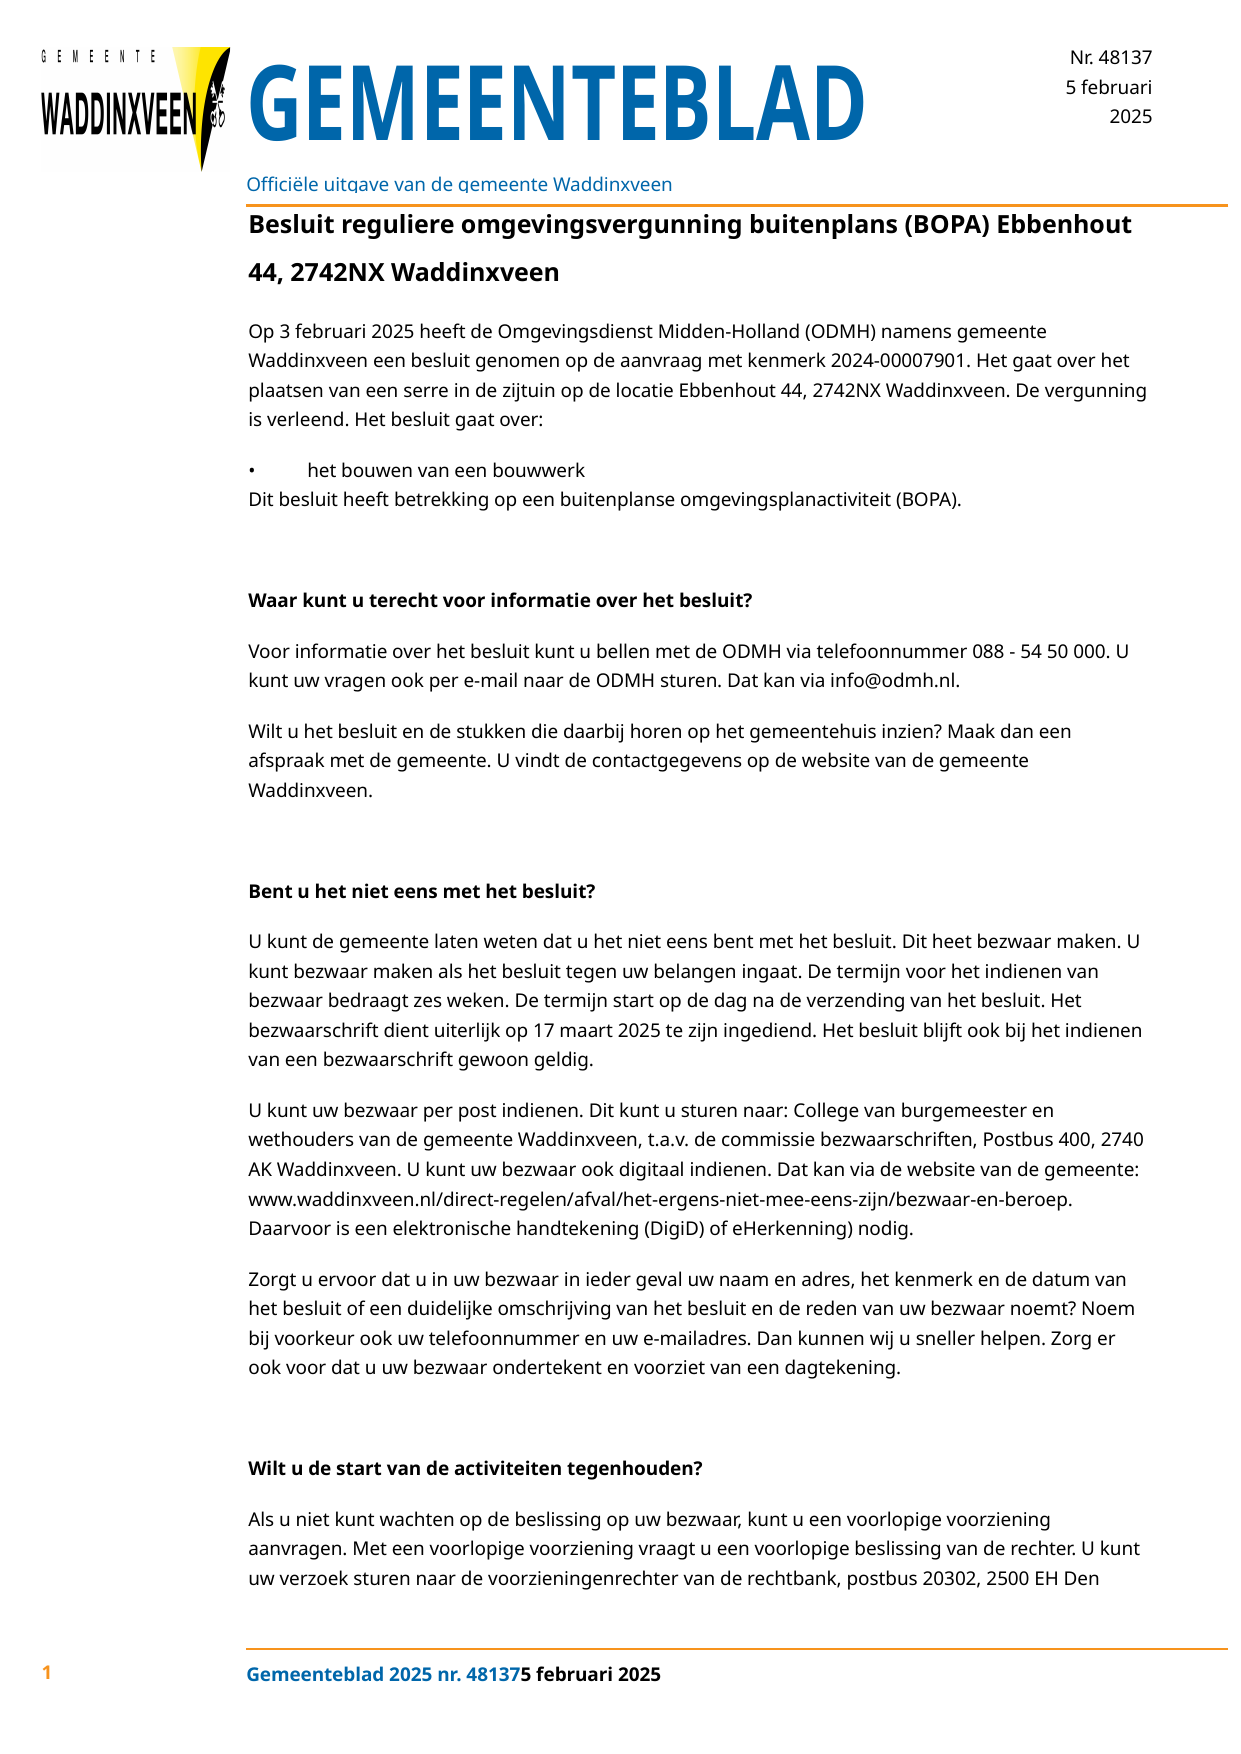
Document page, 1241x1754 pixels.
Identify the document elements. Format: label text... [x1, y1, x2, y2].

picture [41, 47, 231, 172]
text Wilt u het besluit en de stukken die daarbij horen op het gemeentehuis inzien? Maak dan een afspraak met de gemeente. U vindt de contactgegevens op de website van de gemeente Waddinxveen. [248, 718, 1152, 803]
text Zorgt u ervoor dat u in uw bezwaar in ieder geval uw naam en adres, het kenmerk en de datum van het besluit of een duidelijke omschrijving van het besluit en de reden van uw bezwaar noemt? Noem bij voorkeur ook uw telefoonnummer en uw e-mailadres. Dan kunnen wij u sneller helpen. Zorg er ook voor dat u uw bezwaar ondertekent en voorziet van een dagtekening. [248, 1266, 1152, 1380]
text Op 3 februari 2025 heeft de Omgevingsdienst Midden-Holland (ODMH) namens gemeente Waddinxveen een besluit genomen op de aanvraag met kenmerk 2024-00007901. Het gaat over het plaatsen van een serre in de zijtuin op de locatie Ebbenhout 44, 2742NX Waddinxveen. De vergunning is verleend. Het besluit gaat over: [248, 318, 1152, 432]
text U kunt de gemeente laten weten dat u het niet eens bent met het besluit. Dit heet bezwaar maken. U kunt bezwaar maken als het besluit tegen uw belangen ingaat. De termijn voor het indienen van bezwaar bedraagt zes weken. De termijn start op de dag na de verzending van het besluit. Het bezwaarschrift dient uiterlijk op 17 maart 2025 te zijn ingediend. Het besluit blijft ook bij het indienen van een bezwaarschrift gewoon geldig. [248, 928, 1152, 1072]
text Wilt u de start van de activiteiten tegenhouden? [248, 1455, 1152, 1481]
list het bouwen van een bouwwerk [248, 457, 1152, 483]
text Voor informatie over het besluit kunt u bellen met de ODMH via telefoonnummer 088 - 54 50 000. U kunt uw vragen ook per e-mail naar de ODMH sturen. Dat kan via info@odmh.nl. [248, 638, 1152, 693]
text Besluit reguliere omgevingsvergunning buitenplans (BOPA) Ebbenhout 44, 2742NX Waddinxveen [248, 207, 1152, 288]
text Waar kunt u terecht voor informatie over het besluit? [248, 587, 1152, 613]
text Als u niet kunt wachten op de beslissing op uw bezwaar, kunt u een voorlopige voorziening aanvragen. Met een voorlopige voorziening vraagt u een voorlopige beslissing van de rechter. U kunt uw verzoek sturen naar de voorzieningenrechter van de rechtbank, postbus 20302, 2500 EH Den [248, 1506, 1152, 1591]
text Dit besluit heeft betrekking op een buitenplanse omgevingsplanactiviteit (BOPA). [248, 487, 1152, 512]
text U kunt uw bezwaar per post indienen. Dit kunt u sturen naar: College van burgemeester en wethouders van de gemeente Waddinxveen, t.a.v. de commissie bezwaarschriften, Postbus 400, 2740 AK Waddinxveen. U kunt uw bezwaar ook digitaal indienen. Dat kan via de website van de gemeente: www.waddinxveen.nl/direct-regelen/afval/het-ergens-niet-mee-eens-zijn/bezwaar-en-beroep. Daarvoor is een elektronische handtekening (DigiD) of eHerkenning) nodig. [248, 1097, 1152, 1241]
text Bent u het niet eens met het besluit? [248, 878, 1152, 904]
